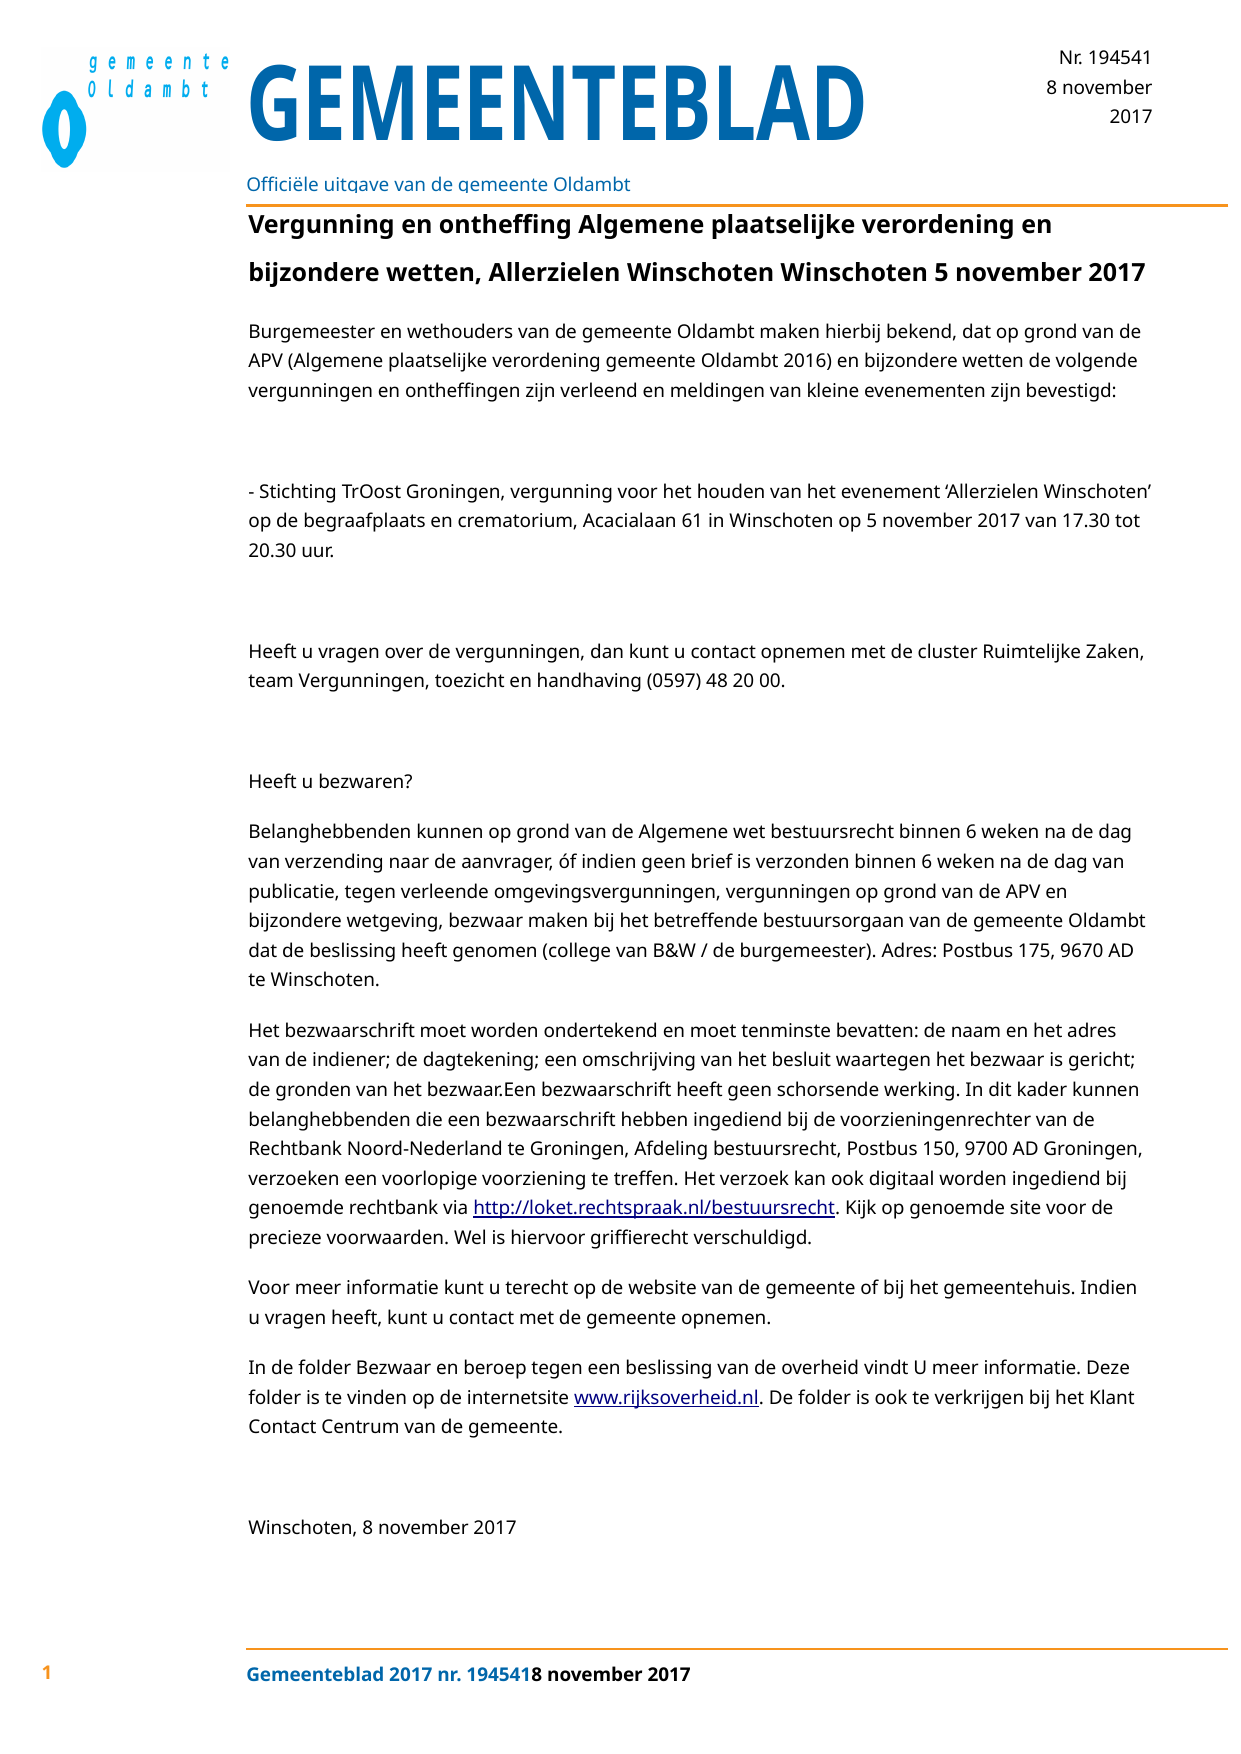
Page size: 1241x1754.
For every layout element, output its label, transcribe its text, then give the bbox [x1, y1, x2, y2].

text Heeft u vragen over de vergunningen, dan kunt u contact opnemen met de cluster Ruimtelijke Zaken, team Vergunningen, toezicht en handhaving (0597) 48 20 00. [248, 638, 1152, 693]
text Belanghebbenden kunnen op grond van de Algemene wet bestuursrecht binnen 6 weken na de dag van verzending naar de aanvrager, óf indien geen brief is verzonden binnen 6 weken na de dag van publicatie, tegen verleende omgevingsvergunningen, vergunningen op grond van de APV en bijzondere wetgeving, bezwaar maken bij het betreffende bestuursorgaan van de gemeente Oldambt dat de beslissing heeft genomen (college van B&W / de burgemeester). Adres: Postbus 175, 9670 AD te Winschoten. [248, 819, 1152, 992]
text Voor meer informatie kunt u terecht op de website van de gemeente of bij het gemeentehuis. Indien u vragen heeft, kunt u contact met de gemeente opnemen. [248, 1274, 1152, 1330]
text - Stichting TrOost Groningen, vergunning voor het houden van het evenement ‘Allerzielen Winschoten’ op de begraafplaats en crematorium, Acacialaan 61 in Winschoten op 5 november 2017 van 17.30 tot 20.30 uur. [248, 478, 1152, 563]
text Heeft u bezwaren? [248, 768, 1152, 794]
text Het bezwaarschrift moet worden ondertekend en moet tenminste bevatten: de naam en het adres van de indiener; de dagtekening; een omschrijving van het besluit waartegen het bezwaar is gericht; de gronden van het bezwaar.Een bezwaarschrift heeft geen schorsende werking. In dit kader kunnen belanghebbenden die een bezwaarschrift hebben ingediend bij de voorzieningenrechter van de Rechtbank Noord-Nederland te Groningen, Afdeling bestuursrecht, Postbus 150, 9700 AD Groningen, verzoeken een voorlopige voorziening te treffen. Het verzoek kan ook digitaal worden ingediend bij genoemde rechtbank via http://loket.rechtspraak.nl/bestuursrecht. Kijk op genoemde site voor de precieze voorwaarden. Wel is hiervoor griffierecht verschuldigd. [248, 1017, 1152, 1250]
text In de folder Bezwaar en beroep tegen een beslissing van de overheid vindt U meer informatie. Deze folder is te vinden op de internetsite www.rijksoverheid.nl. De folder is ook te verkrijgen bij het Klant Contact Centrum van de gemeente. [248, 1354, 1152, 1439]
picture [41, 47, 231, 172]
text Vergunning en ontheffing Algemene plaatselijke verordening en bijzondere wetten, Allerzielen Winschoten Winschoten 5 november 2017 [248, 207, 1152, 288]
text Burgemeester en wethouders van de gemeente Oldambt maken hierbij bekend, dat op grond van de APV (Algemene plaatselijke verordening gemeente Oldambt 2016) en bijzondere wetten de volgende vergunningen en ontheffingen zijn verleend en meldingen van kleine evenementen zijn bevestigd: [248, 318, 1152, 403]
text Winschoten, 8 november 2017 [248, 1514, 1152, 1540]
